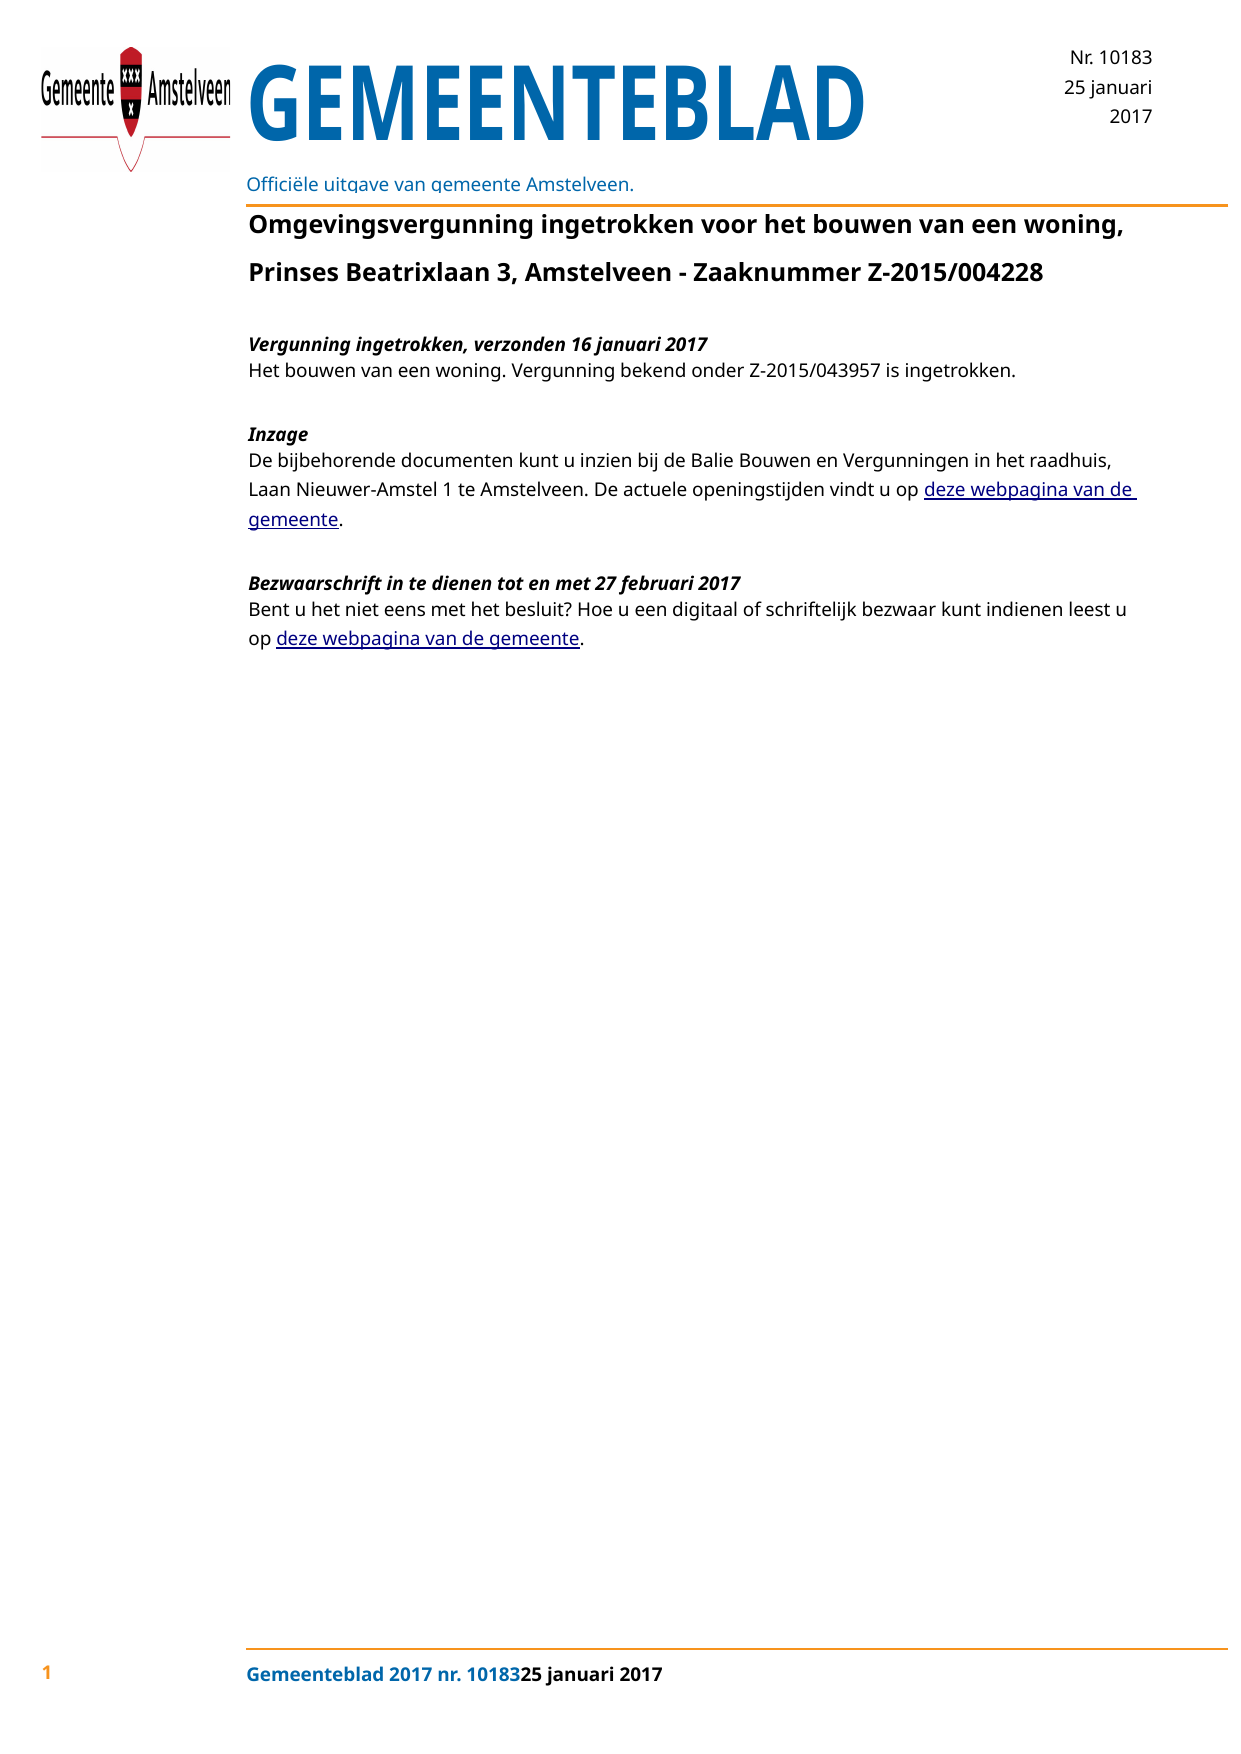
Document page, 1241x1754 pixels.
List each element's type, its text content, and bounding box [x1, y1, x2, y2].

text Inzage [248, 421, 1152, 447]
text Bent u het niet eens met het besluit? Hoe u een digitaal of schriftelijk bezwaar kunt indienen leest u op deze webpagina van de gemeente. [248, 596, 1152, 651]
text Omgevingsvergunning ingetrokken voor het bouwen van een woning, Prinses Beatrixlaan 3, Amstelveen - Zaaknummer Z-2015/004228 [248, 207, 1152, 288]
picture [41, 47, 231, 172]
text Het bouwen van een woning. Vergunning bekend onder Z-2015/043957 is ingetrokken. [248, 357, 1152, 383]
text De bijbehorende documenten kunt u inzien bij de Balie Bouwen en Vergunningen in het raadhuis, Laan Nieuwer-Amstel 1 te Amstelveen. De actuele openingstijden vindt u op deze webpagina van de gemeente. [248, 447, 1152, 532]
text Vergunning ingetrokken, verzonden 16 januari 2017 [248, 331, 1152, 357]
text Bezwaarschrift in te dienen tot en met 27 februari 2017 [248, 570, 1152, 596]
